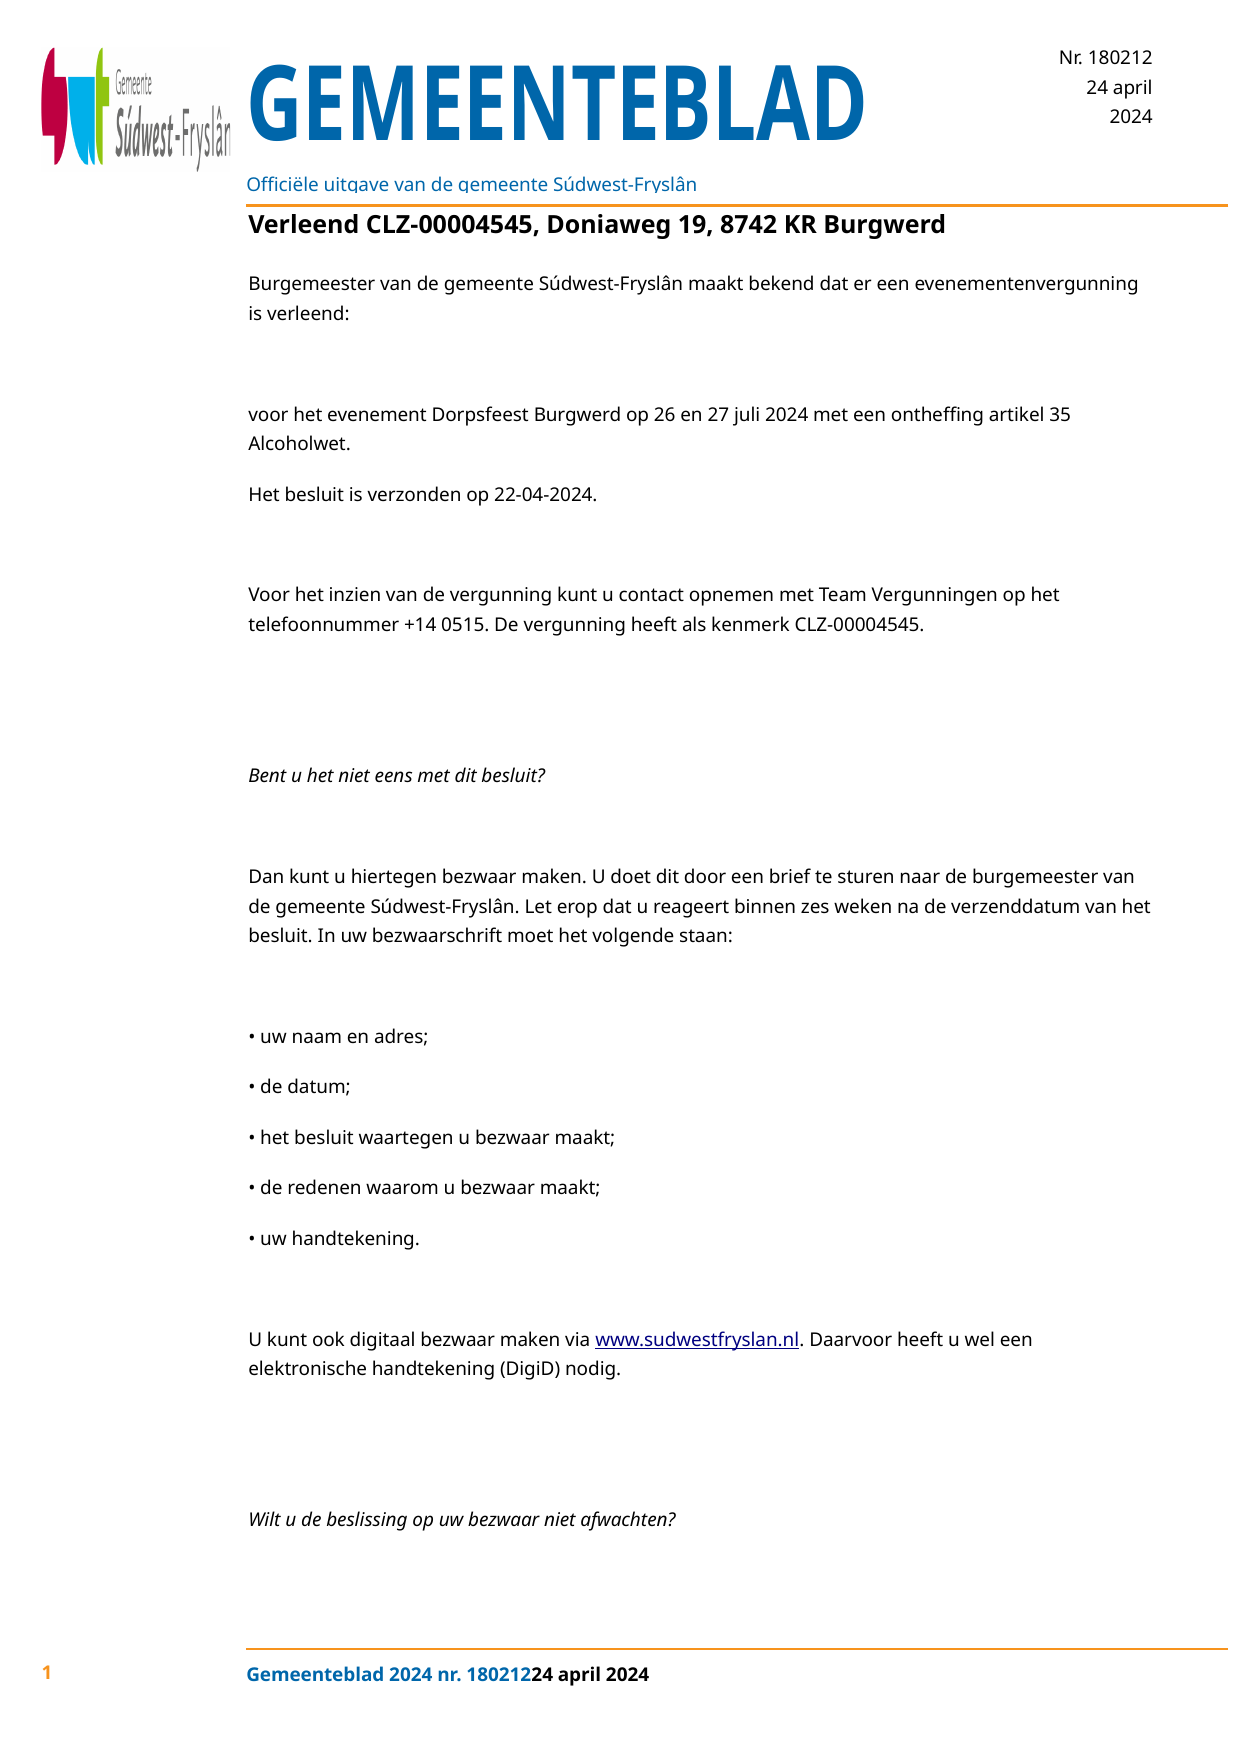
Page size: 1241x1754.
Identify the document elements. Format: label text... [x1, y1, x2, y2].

text Wilt u de beslissing op uw bezwaar niet afwachten? [248, 1507, 1152, 1532]
text Dan kunt u hiertegen bezwaar maken. U doet dit door een brief te sturen naar de burgemeester van de gemeente Súdwest-Fryslân. Let erop dat u reageert binnen zes weken na de verzenddatum van het besluit. In uw bezwaarschrift moet het volgende staan: [248, 863, 1152, 948]
text • uw handtekening. [248, 1225, 1152, 1251]
text Voor het inzien van de vergunning kunt u contact opnemen met Team Vergunningen op het telefoonnummer +14 0515. De vergunning heeft als kenmerk CLZ-00004545. [248, 582, 1152, 637]
text Bent u het niet eens met dit besluit? [248, 762, 1152, 788]
text • het besluit waartegen u bezwaar maakt; [248, 1124, 1152, 1150]
text Verleend CLZ-00004545, Doniaweg 19, 8742 KR Burgwerd [248, 207, 1152, 241]
text • de datum; [248, 1074, 1152, 1099]
text Burgemeester van de gemeente Súdwest-Fryslân maakt bekend dat er een evenementenvergunning is verleend: [248, 270, 1152, 326]
text U kunt ook digitaal bezwaar maken via www.sudwestfryslan.nl. Daarvoor heeft u wel een elektronische handtekening (DigiD) nodig. [248, 1326, 1152, 1381]
text • de redenen waarom u bezwaar maakt; [248, 1174, 1152, 1200]
text • uw naam en adres; [248, 1023, 1152, 1049]
text Het besluit is verzonden op 22-04-2024. [248, 481, 1152, 506]
picture [41, 47, 231, 172]
text voor het evenement Dorpsfeest Burgwerd op 26 en 27 juli 2024 met een ontheffing artikel 35 Alcoholwet. [248, 401, 1152, 456]
